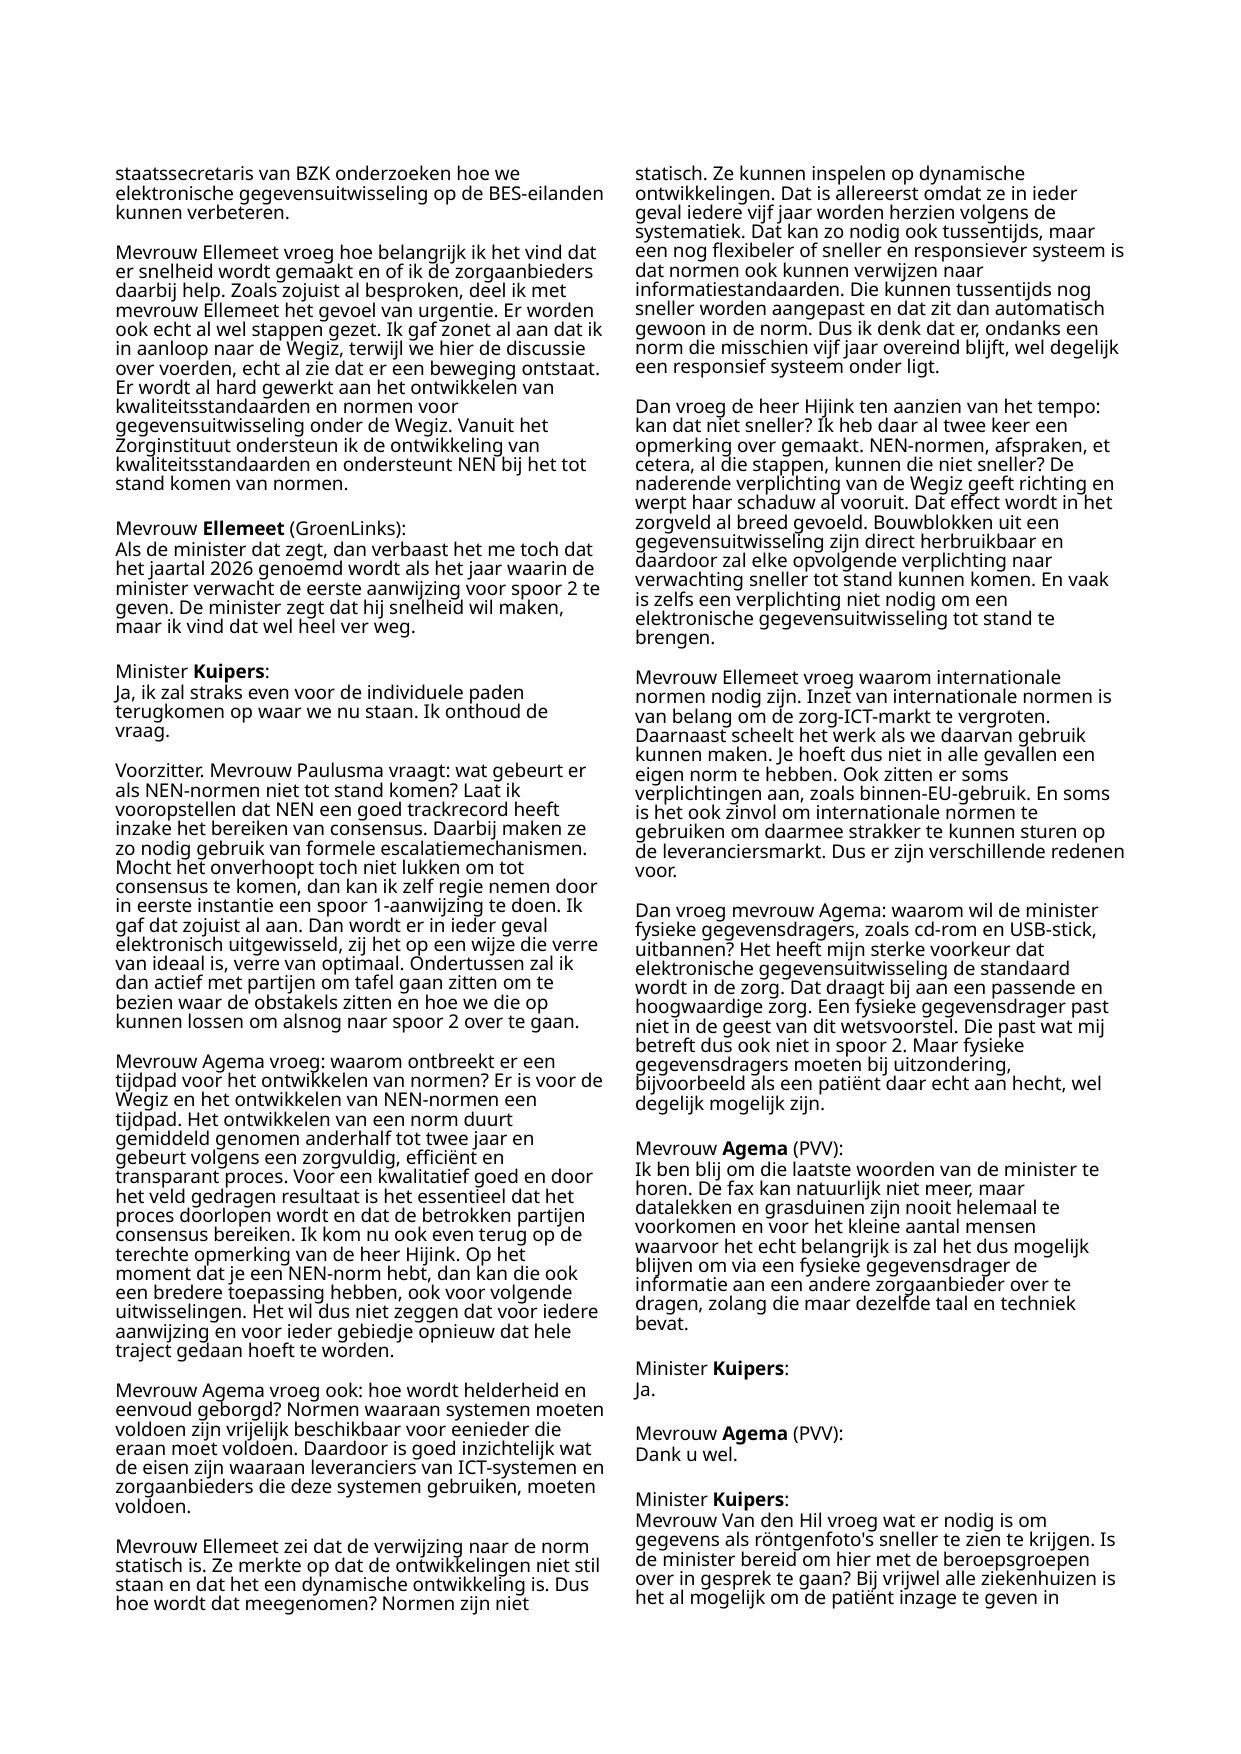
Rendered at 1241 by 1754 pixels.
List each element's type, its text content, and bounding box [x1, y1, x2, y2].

text Mevrouw Agema vroeg ook: hoe wordt helderheid en eenvoud geborgd? Normen waaraan systemen moeten voldoen zijn vrijelijk beschikbaar voor eenieder die eraan moet voldoen. Daardoor is goed inzichtelijk wat de eisen zijn waaraan leveranciers van ICT-systemen en zorgaanbieders die deze systemen gebruiken, moeten voldoen. [115, 1382, 605, 1517]
text Mevrouw Ellemeet (GroenLinks): [115, 515, 605, 541]
text Mevrouw Ellemeet vroeg hoe belangrijk ik het vind dat er snelheid wordt gemaakt en of ik de zorgaanbieders daarbij help. Zoals zojuist al besproken, deel ik met mevrouw Ellemeet het gevoel van urgentie. Er worden ook echt al wel stappen gezet. Ik gaf zonet al aan dat ik in aanloop naar de Wegiz, terwijl we hier de discussie over voerden, echt al zie dat er een beweging ontstaat. Er wordt al hard gewerkt aan het ontwikkelen van kwaliteitsstandaarden en normen voor gegevensuitwisseling onder de Wegiz. Vanuit het Zorginstituut ondersteun ik de ontwikkeling van kwaliteitsstandaarden en ondersteunt NEN bij het tot stand komen van normen. [115, 244, 605, 494]
text Mevrouw Ellemeet vroeg waarom internationale normen nodig zijn. Inzet van internationale normen is van belang om de zorg-ICT-markt te vergroten. Daarnaast scheelt het werk als we daarvan gebruik kunnen maken. Je hoeft dus niet in alle gevallen een eigen norm te hebben. Ook zitten er soms verplichtingen aan, zoals binnen-EU-gebruik. En soms is het ook zinvol om internationale normen te gebruiken om daarmee strakker te kunnen sturen op de leveranciersmarkt. Dus er zijn verschillende redenen voor. [635, 669, 1125, 881]
text Ja, ik zal straks even voor de individuele paden terugkomen op waar we nu staan. Ik onthoud de vraag. [115, 684, 605, 742]
text Dan vroeg de heer Hijink ten aanzien van het tempo: kan dat niet sneller? Ik heb daar al twee keer een opmerking over gemaakt. NEN-normen, afspraken, et cetera, al die stappen, kunnen die niet sneller? De naderende verplichting van de Wegiz geeft richting en werpt haar schaduw al vooruit. Dat effect wordt in het zorgveld al breed gevoeld. Bouwblokken uit een gegevensuitwisseling zijn direct herbruikbaar en daardoor zal elke opvolgende verplichting naar verwachting sneller tot stand kunnen komen. En vaak is zelfs een verplichting niet nodig om een elektronische gegevensuitwisseling tot stand te brengen. [635, 398, 1125, 648]
text Mevrouw Van den Hil vroeg wat er nodig is om gegevens als röntgenfoto's sneller te zien te krijgen. Is de minister bereid om hier met de beroepsgroepen over in gesprek te gaan? Bij vrijwel alle ziekenhuizen is het al mogelijk om de patiënt inzage te geven in [635, 1512, 1125, 1608]
text Als de minister dat zegt, dan verbaast het me toch dat het jaartal 2026 genoemd wordt als het jaar waarin de minister verwacht de eerste aanwijzing voor spoor 2 te geven. De minister zegt dat hij snelheid wil maken, maar ik vind dat wel heel ver weg. [115, 541, 605, 637]
text statisch. Ze kunnen inspelen op dynamische ontwikkelingen. Dat is allereerst omdat ze in ieder geval iedere vijf jaar worden herzien volgens de systematiek. Dat kan zo nodig ook tussentijds, maar een nog flexibeler of sneller en responsiever systeem is dat normen ook kunnen verwijzen naar informatiestandaarden. Die kunnen tussentijds nog sneller worden aangepast en dat zit dan automatisch gewoon in de norm. Dus ik denk dat er, ondanks een norm die misschien vijf jaar overeind blijft, wel degelijk een responsief systeem onder ligt. [635, 165, 1125, 377]
text Minister Kuipers: [635, 1486, 1125, 1512]
text Dank u wel. [635, 1446, 1125, 1466]
text Minister Kuipers: [115, 658, 605, 684]
text Ja. [635, 1381, 1125, 1400]
text Minister Kuipers: [635, 1355, 1125, 1381]
text Mevrouw Ellemeet zei dat de verwijzing naar de norm statisch is. Ze merkte op dat de ontwikkelingen niet stil staan en dat het een dynamische ontwikkeling is. Dus hoe wordt dat meegenomen? Normen zijn niet [115, 1538, 605, 1615]
text Ik ben blij om die laatste woorden van de minister te horen. De fax kan natuurlijk niet meer, maar datalekken en grasduinen zijn nooit helemaal te voorkomen en voor het kleine aantal mensen waarvoor het echt belangrijk is zal het dus mogelijk blijven om via een fysieke gegevensdrager de informatie aan een andere zorgaanbieder over te dragen, zolang die maar dezelfde taal en techniek bevat. [635, 1161, 1125, 1334]
text staatssecretaris van BZK onderzoeken hoe we elektronische gegevensuitwisseling op de BES-eilanden kunnen verbeteren. [115, 165, 605, 223]
text Mevrouw Agema vroeg: waarom ontbreekt er een tijdpad voor het ontwikkelen van normen? Er is voor de Wegiz en het ontwikkelen van NEN-normen een tijdpad. Het ontwikkelen van een norm duurt gemiddeld genomen anderhalf tot twee jaar en gebeurt volgens een zorgvuldig, efficiënt en transparant proces. Voor een kwalitatief goed en door het veld gedragen resultaat is het essentieel dat het proces doorlopen wordt en dat de betrokken partijen consensus bereiken. Ik kom nu ook even terug op de terechte opmerking van de heer Hijink. Op het moment dat je een NEN-norm hebt, dan kan die ook een bredere toepassing hebben, ook voor volgende uitwisselingen. Het wil dus niet zeggen dat voor iedere aanwijzing en voor ieder gebiedje opnieuw dat hele traject gedaan hoeft te worden. [115, 1053, 605, 1361]
text Mevrouw Agema (PVV): [635, 1421, 1125, 1446]
text Mevrouw Agema (PVV): [635, 1135, 1125, 1161]
text Dan vroeg mevrouw Agema: waarom wil de minister fysieke gegevensdragers, zoals cd-rom en USB-stick, uitbannen? Het heeft mijn sterke voorkeur dat elektronische gegevensuitwisseling de standaard wordt in de zorg. Dat draagt bij aan een passende en hoogwaardige zorg. Een fysieke gegevensdrager past niet in de geest van dit wetsvoorstel. Die past wat mij betreft dus ook niet in spoor 2. Maar fysieke gegevensdragers moeten bij uitzondering, bijvoorbeeld als een patiënt daar echt aan hecht, wel degelijk mogelijk zijn. [635, 902, 1125, 1114]
text Voorzitter. Mevrouw Paulusma vraagt: wat gebeurt er als NEN-normen niet tot stand komen? Laat ik vooropstellen dat NEN een goed trackrecord heeft inzake het bereiken van consensus. Daarbij maken ze zo nodig gebruik van formele escalatiemechanismen. Mocht het onverhoopt toch niet lukken om tot consensus te komen, dan kan ik zelf regie nemen door in eerste instantie een spoor 1-aanwijzing te doen. Ik gaf dat zojuist al aan. Dan wordt er in ieder geval elektronisch uitgewisseld, zij het op een wijze die verre van ideaal is, verre van optimaal. Ondertussen zal ik dan actief met partijen om tafel gaan zitten om te bezien waar de obstakels zitten en hoe we die op kunnen lossen om alsnog naar spoor 2 over te gaan. [115, 762, 605, 1032]
